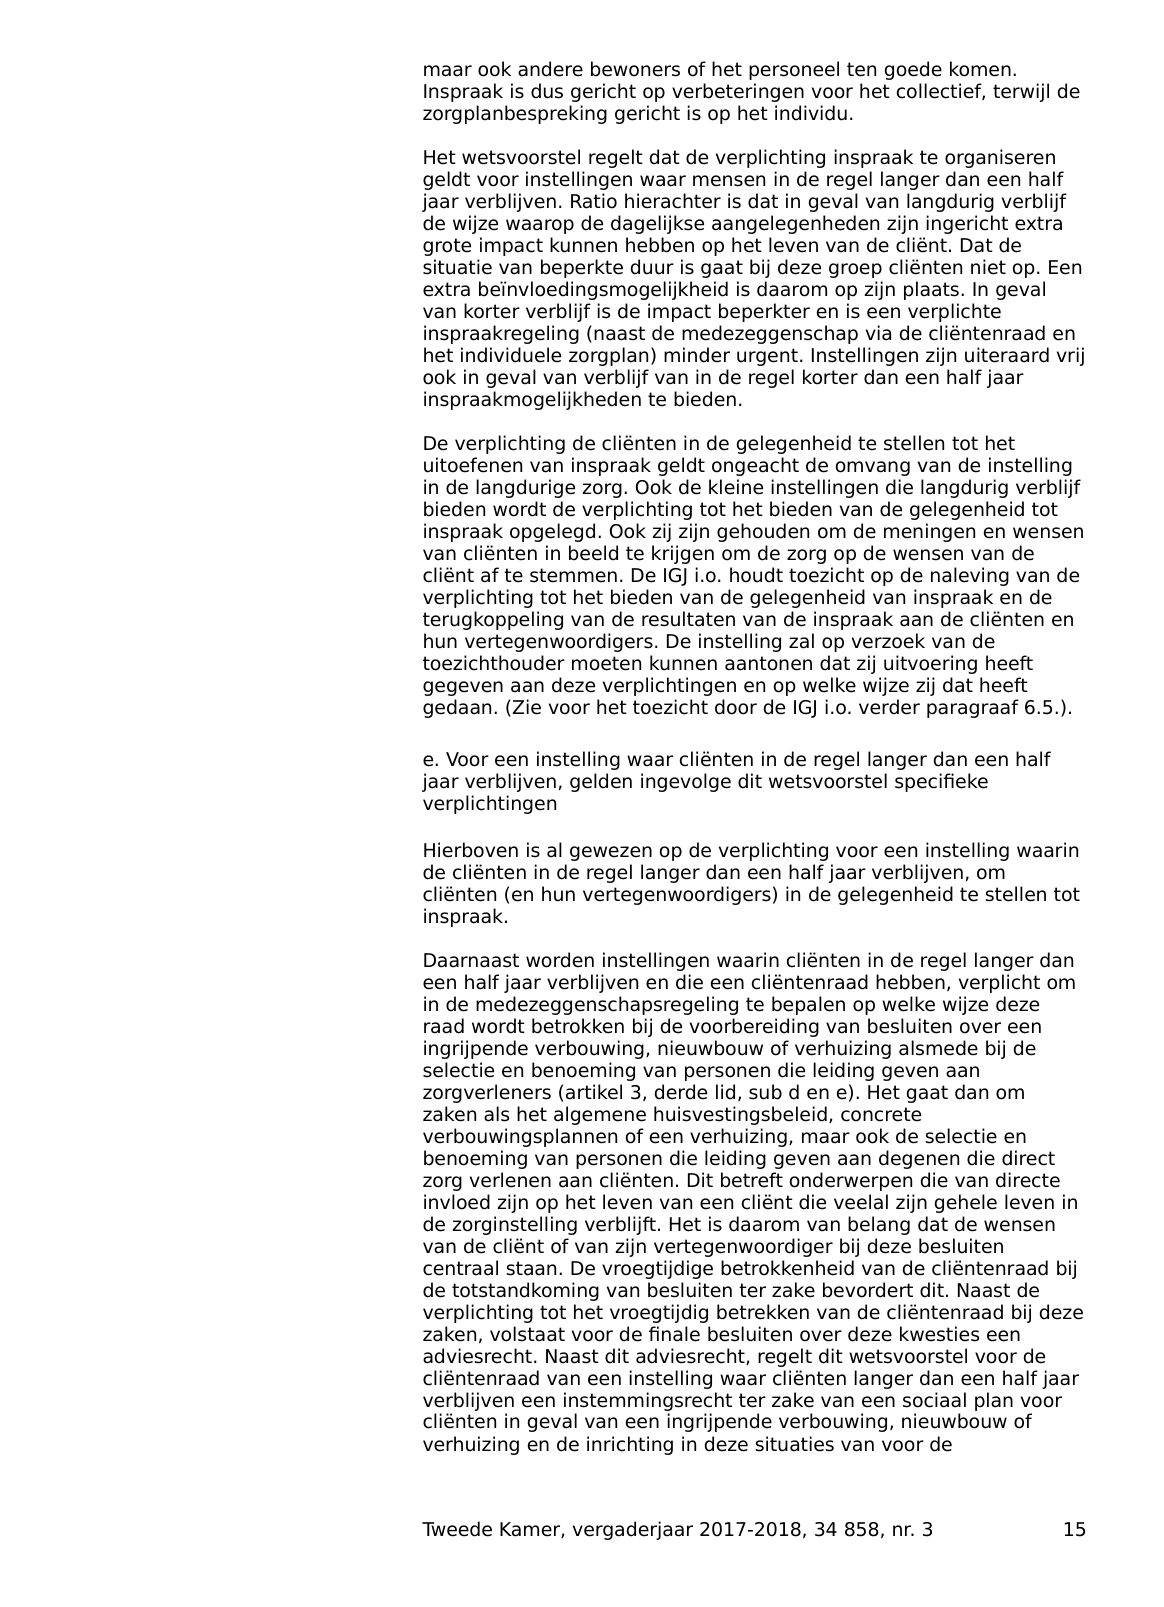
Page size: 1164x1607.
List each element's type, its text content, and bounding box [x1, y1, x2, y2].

text maar ook andere bewoners of het personeel ten goede komen. Inspraak is dus gericht op verbeteringen voor het collectief, terwijl de zorgplanbespreking gericht is op het individu. [422, 59, 1087, 125]
text De verplichting de cliënten in de gelegenheid te stellen tot het uitoefenen van inspraak geldt ongeacht de omvang van de instelling in de langdurige zorg. Ook de kleine instellingen die langdurig verblijf bieden wordt de verplichting tot het bieden van de gelegenheid tot inspraak opgelegd. Ook zij zijn gehouden om de meningen en wensen van cliënten in beeld te krijgen om de zorg op de wensen van de cliënt af te stemmen. De IGJ i.o. houdt toezicht op de naleving van de verplichting tot het bieden van de gelegenheid van inspraak en de terugkoppeling van de resultaten van de inspraak aan de cliënten en hun vertegenwoordigers. De instelling zal op verzoek van de toezichthouder moeten kunnen aantonen dat zij uitvoering heeft gegeven aan deze verplichtingen en op welke wijze zij dat heeft gedaan. (Zie voor het toezicht door de IGJ i.o. verder paragraaf 6.5.). [422, 433, 1087, 719]
subtitle e. Voor een instelling waar cliënten in de regel langer dan een half jaar verblijven, gelden ingevolge dit wetsvoorstel specifieke verplichtingen [422, 749, 1087, 815]
text Daarnaast worden instellingen waarin cliënten in de regel langer dan een half jaar verblijven en die een cliëntenraad hebben, verplicht om in de medezeggenschapsregeling te bepalen op welke wijze deze raad wordt betrokken bij de voorbereiding van besluiten over een ingrijpende verbouwing, nieuwbouw of verhuizing alsmede bij de selectie en benoeming van personen die leiding geven aan zorgverleners (artikel 3, derde lid, sub d en e). Het gaat dan om zaken als het algemene huisvestingsbeleid, concrete verbouwingsplannen of een verhuizing, maar ook de selectie en benoeming van personen die leiding geven aan degenen die direct zorg verlenen aan cliënten. Dit betreft onderwerpen die van directe invloed zijn op het leven van een cliënt die veelal zijn gehele leven in de zorginstelling verblijft. Het is daarom van belang dat de wensen van de cliënt of van zijn vertegenwoordiger bij deze besluiten centraal staan. De vroegtijdige betrokkenheid van de cliëntenraad bij de totstandkoming van besluiten ter zake bevordert dit. Naast de verplichting tot het vroegtijdig betrekken van de cliëntenraad bij deze zaken, volstaat voor de finale besluiten over deze kwesties een adviesrecht. Naast dit adviesrecht, regelt dit wetsvoorstel voor de cliëntenraad van een instelling waar cliënten langer dan een half jaar verblijven een instemmingsrecht ter zake van een sociaal plan voor cliënten in geval van een ingrijpende verbouwing, nieuwbouw of verhuizing en de inrichting in deze situaties van voor de [422, 950, 1087, 1455]
text Het wetsvoorstel regelt dat de verplichting inspraak te organiseren geldt voor instellingen waar mensen in de regel langer dan een half jaar verblijven. Ratio hierachter is dat in geval van langdurig verblijf de wijze waarop de dagelijkse aangelegenheden zijn ingericht extra grote impact kunnen hebben op het leven van de cliënt. Dat de situatie van beperkte duur is gaat bij deze groep cliënten niet op. Een extra beïnvloedingsmogelijkheid is daarom op zijn plaats. In geval van korter verblijf is de impact beperkter en is een verplichte inspraakregeling (naast de medezeggenschap via de cliëntenraad en het individuele zorgplan) minder urgent. Instellingen zijn uiteraard vrij ook in geval van verblijf van in de regel korter dan een half jaar inspraakmogelijkheden te bieden. [422, 147, 1087, 411]
text Hierboven is al gewezen op de verplichting voor een instelling waarin de cliënten in de regel langer dan een half jaar verblijven, om cliënten (en hun vertegenwoordigers) in de gelegenheid te stellen tot inspraak. [422, 840, 1087, 928]
